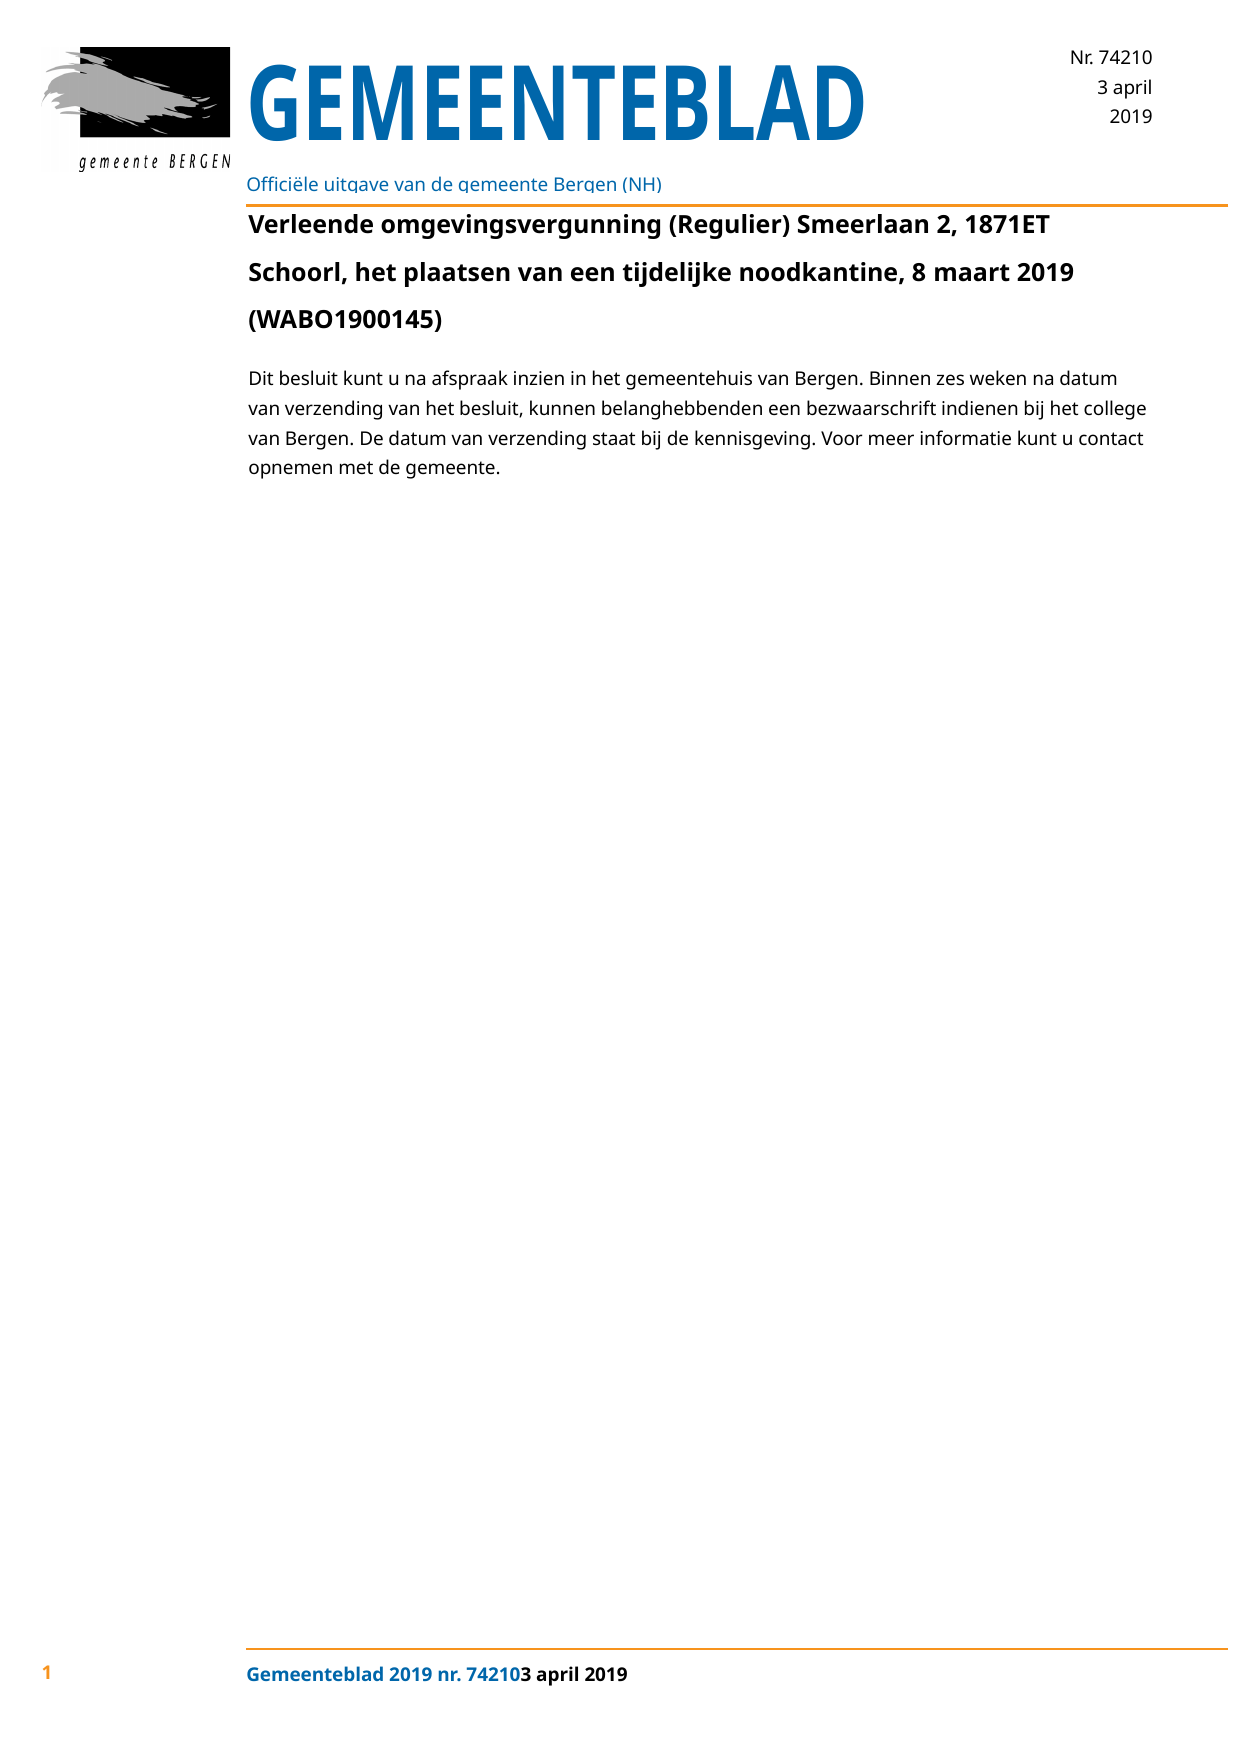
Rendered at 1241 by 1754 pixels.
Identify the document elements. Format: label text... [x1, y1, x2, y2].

text Verleende omgevingsvergunning (Regulier) Smeerlaan 2, 1871ET Schoorl, het plaatsen van een tijdelijke noodkantine, 8 maart 2019 (WABO1900145) [248, 207, 1152, 336]
text Dit besluit kunt u na afspraak inzien in het gemeentehuis van Bergen. Binnen zes weken na datum van verzending van het besluit, kunnen belanghebbenden een bezwaarschrift indienen bij het college van Bergen. De datum van verzending staat bij de kennisgeving. Voor meer informatie kunt u contact opnemen met de gemeente. [248, 366, 1152, 480]
picture [41, 47, 231, 172]
